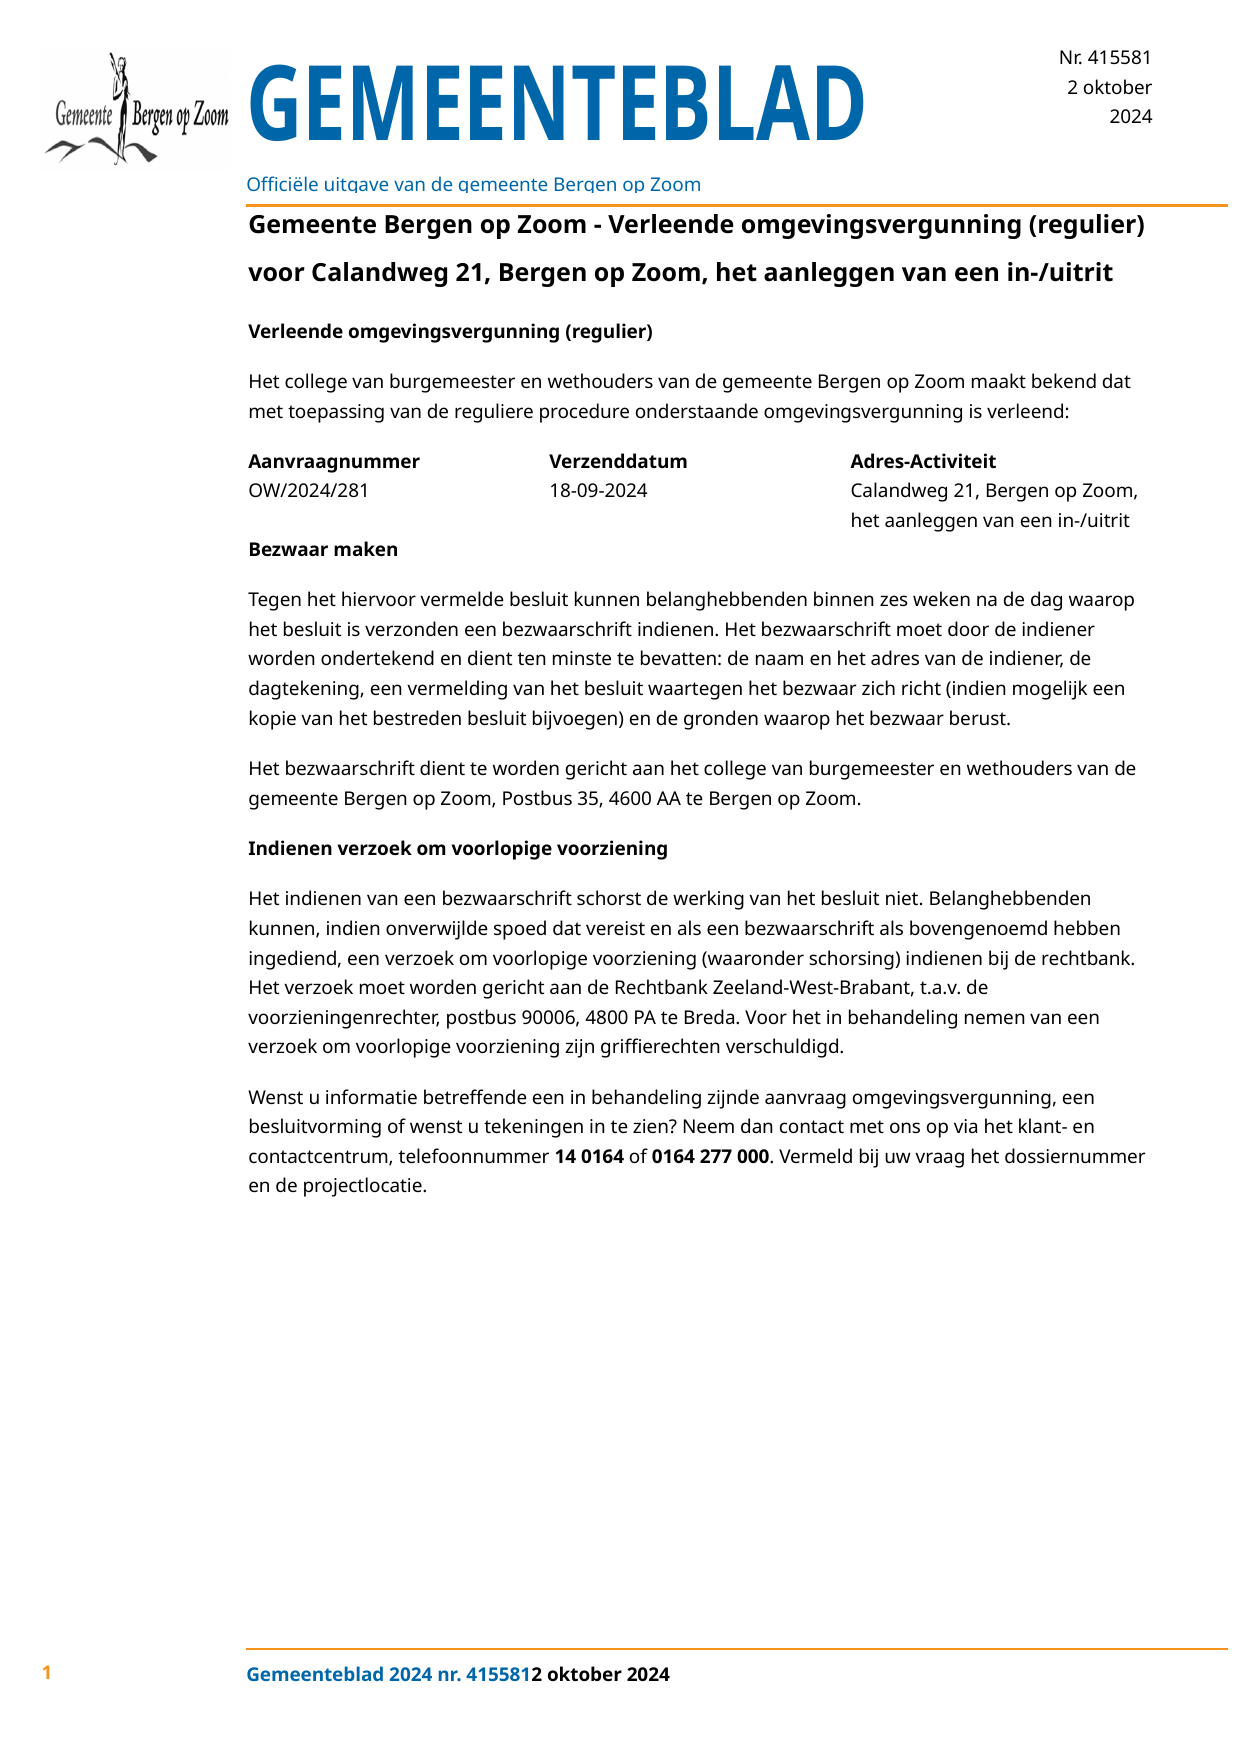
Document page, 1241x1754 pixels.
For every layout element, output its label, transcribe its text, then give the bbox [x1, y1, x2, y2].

text Het indienen van een bezwaarschrift schorst de werking van het besluit niet. Belanghebbenden kunnen, indien onverwijlde spoed dat vereist en als een bezwaarschrift als bovengenoemd hebben ingediend, een verzoek om voorlopige voorziening (waaronder schorsing) indienen bij de rechtbank. Het verzoek moet worden gericht aan de Rechtbank Zeeland-West-Brabant, t.a.v. de voorzieningenrechter, postbus 90006, 4800 PA te Breda. Voor het in behandeling nemen van een verzoek om voorlopige voorziening zijn griffierechten verschuldigd. [248, 886, 1152, 1059]
text Wenst u informatie betreffende een in behandeling zijnde aanvraag omgevingsvergunning, een besluitvorming of wenst u tekeningen in te zien? Neem dan contact met ons op via het klant- en contactcentrum, telefoonnummer 14 0164 of 0164 277 000. Vermeld bij uw vraag het dossiernummer en de projectlocatie. [248, 1084, 1152, 1198]
text Het bezwaarschrift dient te worden gericht aan het college van burgemeester en wethouders van de gemeente Bergen op Zoom, Postbus 35, 4600 AA te Bergen op Zoom. [248, 755, 1152, 811]
table_header OW/2024/281 [248, 478, 549, 533]
table_header Verzenddatum [549, 449, 850, 474]
table_header Calandweg 21, Bergen op Zoom, het aanleggen van een in-/uitrit [850, 478, 1152, 533]
text Tegen het hiervoor vermelde besluit kunnen belanghebbenden binnen zes weken na de dag waarop het besluit is verzonden een bezwaarschrift indienen. Het bezwaarschrift moet door de indiener worden ondertekend en dient ten minste te bevatten: de naam en het adres van de indiener, de dagtekening, een vermelding van het besluit waartegen het bezwaar zich richt (indien mogelijk een kopie van het bestreden besluit bijvoegen) en de gronden waarop het bezwaar berust. [248, 586, 1152, 731]
text Gemeente Bergen op Zoom - Verleende omgevingsvergunning (regulier) voor Calandweg 21, Bergen op Zoom, het aanleggen van een in-/uitrit [248, 207, 1152, 288]
text Het college van burgemeester en wethouders van de gemeente Bergen op Zoom maakt bekend dat met toepassing van de reguliere procedure onderstaande omgevingsvergunning is verleend: [248, 368, 1152, 424]
table_header Adres-Activiteit [850, 449, 1152, 474]
text Indienen verzoek om voorlopige voorziening [248, 835, 1152, 861]
text Bezwaar maken [248, 536, 1152, 562]
table_header 18-09-2024 [549, 478, 850, 533]
table_header Aanvraagnummer [248, 449, 549, 474]
text Verleende omgevingsvergunning (regulier) [248, 318, 1152, 344]
picture [41, 47, 231, 172]
